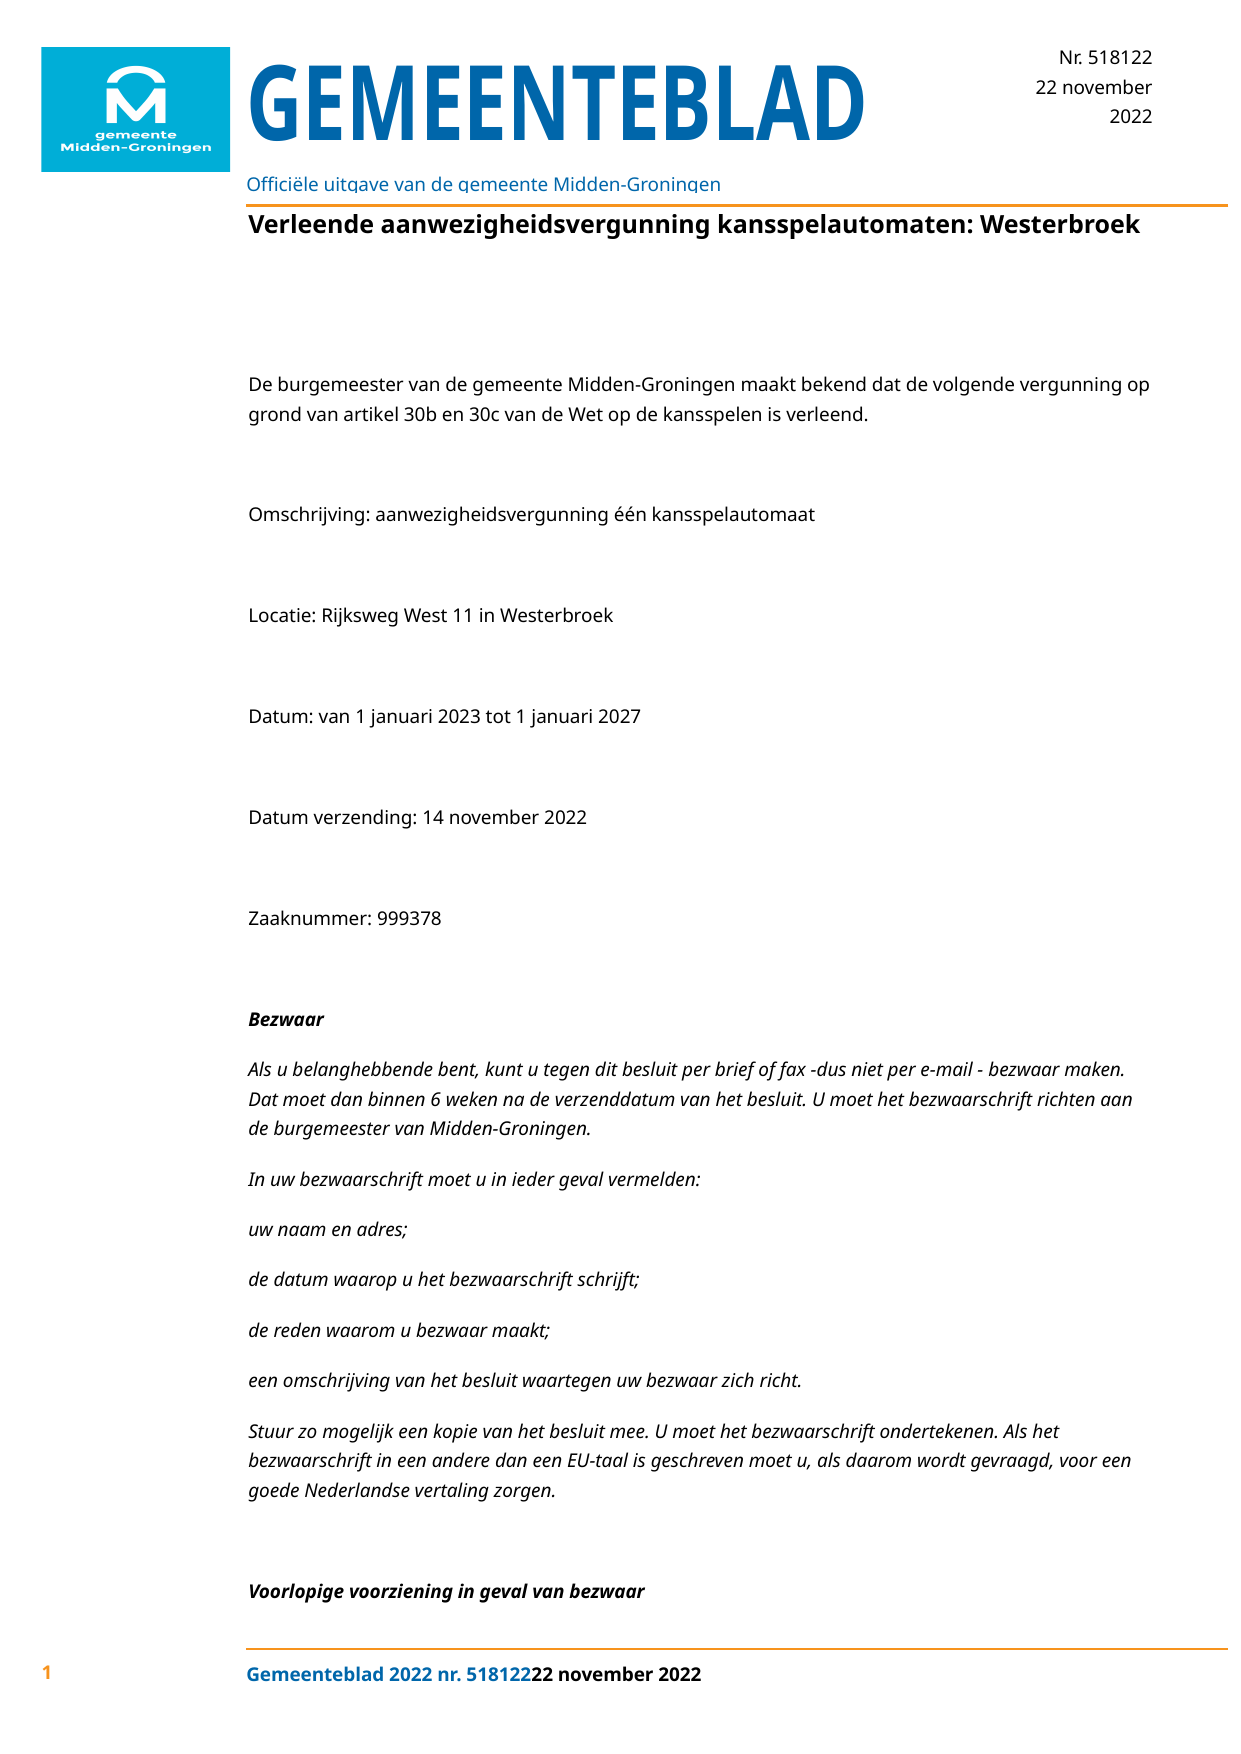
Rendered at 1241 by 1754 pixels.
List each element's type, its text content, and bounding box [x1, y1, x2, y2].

text uw naam en adres; [248, 1216, 1152, 1242]
text Verleende aanwezigheidsvergunning kansspelautomaten: Westerbroek [248, 207, 1152, 241]
text de reden waarom u bezwaar maakt; [248, 1317, 1152, 1343]
text Datum: van 1 januari 2023 tot 1 januari 2027 [248, 703, 1152, 729]
text Locatie: Rijksweg West 11 in Westerbroek [248, 602, 1152, 628]
text Als u belanghebbende bent, kunt u tegen dit besluit per brief of fax -dus niet per e-mail - bezwaar maken. Dat moet dan binnen 6 weken na de verzenddatum van het besluit. U moet het bezwaarschrift richten aan de burgemeester van Midden-Groningen. [248, 1056, 1152, 1141]
picture [184, 146, 190, 153]
text Zaaknummer: 999378 [248, 905, 1152, 931]
picture [107, 89, 165, 122]
text Stuur zo mogelijk een kopie van het besluit mee. U moet het bezwaarschrift ondertekenen. Als het bezwaarschrift in een andere dan een EU-taal is geschreven moet u, als daarom wordt gevraagd, voor een goede Nederlandse vertaling zorgen. [248, 1418, 1152, 1503]
text In uw bezwaarschrift moet u in ieder geval vermelden: [248, 1166, 1152, 1191]
text Bezwaar [248, 1006, 1152, 1031]
text een omschrijving van het besluit waartegen uw bezwaar zich richt. [248, 1367, 1152, 1393]
text Voorlopige voorziening in geval van bezwaar [248, 1578, 1152, 1603]
text De burgemeester van de gemeente Midden-Groningen maakt bekend dat de volgende vergunning op grond van artikel 30b en 30c van de Wet op de kansspelen is verleend. [248, 371, 1152, 426]
text Omschrijving: aanwezigheidsvergunning één kansspelautomaat [248, 502, 1152, 527]
text de datum waarop u het bezwaarschrift schrijft; [248, 1267, 1152, 1292]
text Datum verzending: 14 november 2022 [248, 804, 1152, 830]
picture [108, 66, 164, 82]
